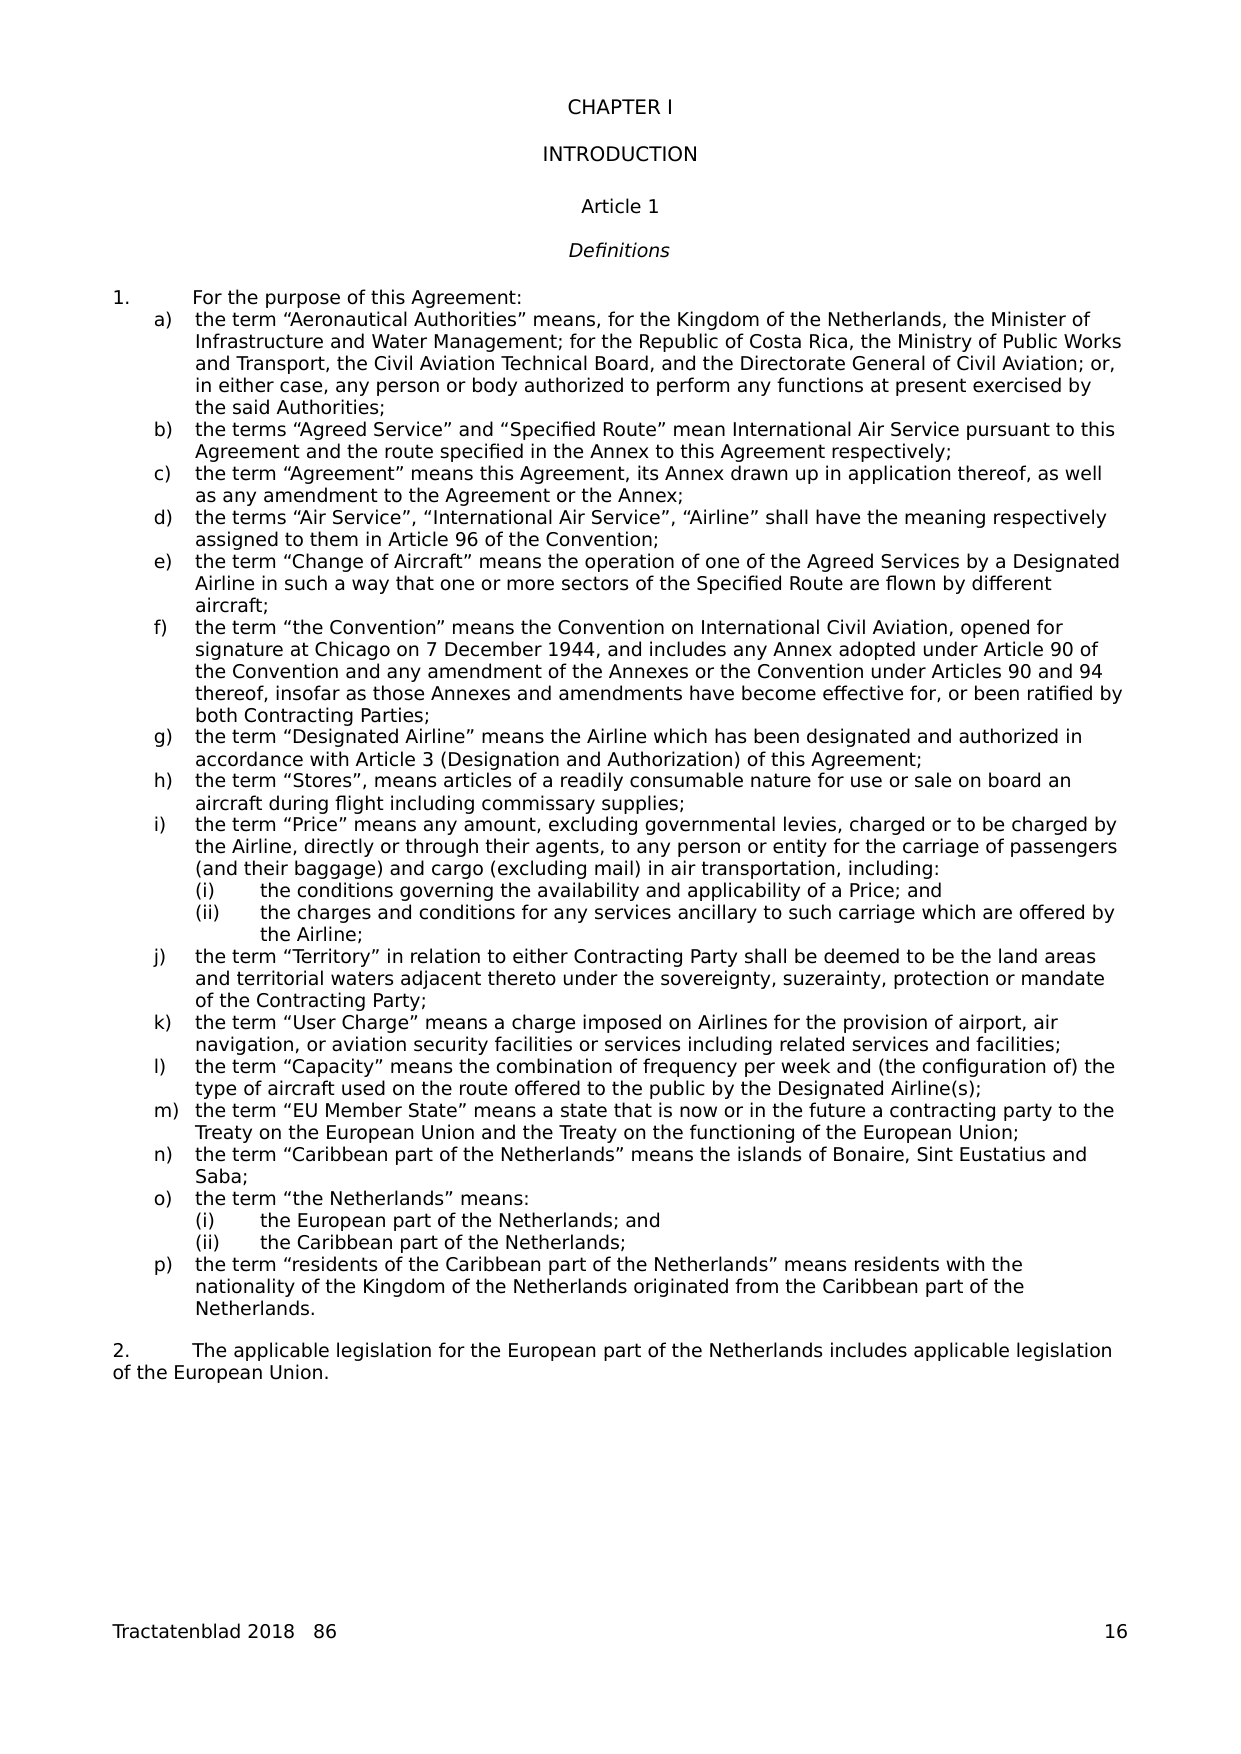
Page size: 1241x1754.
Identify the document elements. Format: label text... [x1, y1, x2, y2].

text h) the term “Stores”, means articles of a readily consumable nature for use or sale on board an aircraft during flight including commissary supplies; [153, 770, 1128, 814]
text (ii) the Caribbean part of the Netherlands; [195, 1232, 1128, 1254]
subtitle Article 1 Definitions [112, 196, 1128, 262]
text n) the term “Caribbean part of the Netherlands” means the islands of Bonaire, Sint Eustatius and Saba; [153, 1144, 1128, 1188]
text a) the term “Aeronautical Authorities” means, for the Kingdom of the Netherlands, the Minister of Infrastructure and Water Management; for the Republic of Costa Rica, the Ministry of Public Works and Transport, the Civil Aviation Technical Board, and the Directorate General of Civil Aviation; or, in either case, any person or body authorized to perform any functions at present exercised by the said Authorities; [153, 309, 1128, 419]
text b) the terms “Agreed Service” and “Specified Route” mean International Air Service pursuant to this Agreement and the route specified in the Annex to this Agreement respectively; [153, 419, 1128, 463]
text o) the term “the Netherlands” means: [153, 1188, 1128, 1210]
text c) the term “Agreement” means this Agreement, its Annex drawn up in application thereof, as well as any amendment to the Agreement or the Annex; [153, 463, 1128, 507]
text g) the term “Designated Airline” means the Airline which has been designated and authorized in accordance with Article 3 (Designation and Authorization) of this Agreement; [153, 726, 1128, 770]
text p) the term “residents of the Caribbean part of the Netherlands” means residents with the nationality of the Kingdom of the Netherlands originated from the Caribbean part of the Netherlands. [153, 1254, 1128, 1320]
text m) the term “EU Member State” means a state that is now or in the future a contracting party to the Treaty on the European Union and the Treaty on the functioning of the European Union; [153, 1100, 1128, 1144]
text 2. The applicable legislation for the European part of the Netherlands includes applicable legislation of the European Union. [112, 1340, 1128, 1384]
text l) the term “Capacity” means the combination of frequency per week and (the configuration of) the type of aircraft used on the route offered to the public by the Designated Airline(s); [153, 1056, 1128, 1100]
text f) the term “the Convention” means the Convention on International Civil Aviation, opened for signature at Chicago on 7 December 1944, and includes any Annex adopted under Article 90 of the Convention and any amendment of the Annexes or the Convention under Articles 90 and 94 thereof, insofar as those Annexes and amendments have become effective for, or been ratified by both Contracting Parties; [153, 617, 1128, 726]
text j) the term “Territory” in relation to either Contracting Party shall be deemed to be the land areas and territorial waters adjacent thereto under the sovereignty, suzerainty, protection or mandate of the Contracting Party; [153, 946, 1128, 1012]
text 1. For the purpose of this Agreement: [112, 287, 1128, 309]
text k) the term “User Charge” means a charge imposed on Airlines for the provision of airport, air navigation, or aviation security facilities or services including related services and facilities; [153, 1012, 1128, 1056]
text d) the terms “Air Service”, “International Air Service”, “Airline” shall have the meaning respectively assigned to them in Article 96 of the Convention; [153, 507, 1128, 551]
text i) the term “Price” means any amount, excluding governmental levies, charged or to be charged by the Airline, directly or through their agents, to any person or entity for the carriage of passengers (and their baggage) and cargo (excluding mail) in air transportation, including: [153, 814, 1128, 880]
text (ii) the charges and conditions for any services ancillary to such carriage which are offered by the Airline; [195, 902, 1128, 946]
text (i) the European part of the Netherlands; and [195, 1210, 1128, 1232]
text (i) the conditions governing the availability and applicability of a Price; and [195, 880, 1128, 902]
text e) the term “Change of Aircraft” means the operation of one of the Agreed Services by a Designated Airline in such a way that one or more sectors of the Specified Route are flown by different aircraft; [153, 551, 1128, 617]
subtitle CHAPTER I INTRODUCTION [112, 96, 1128, 166]
